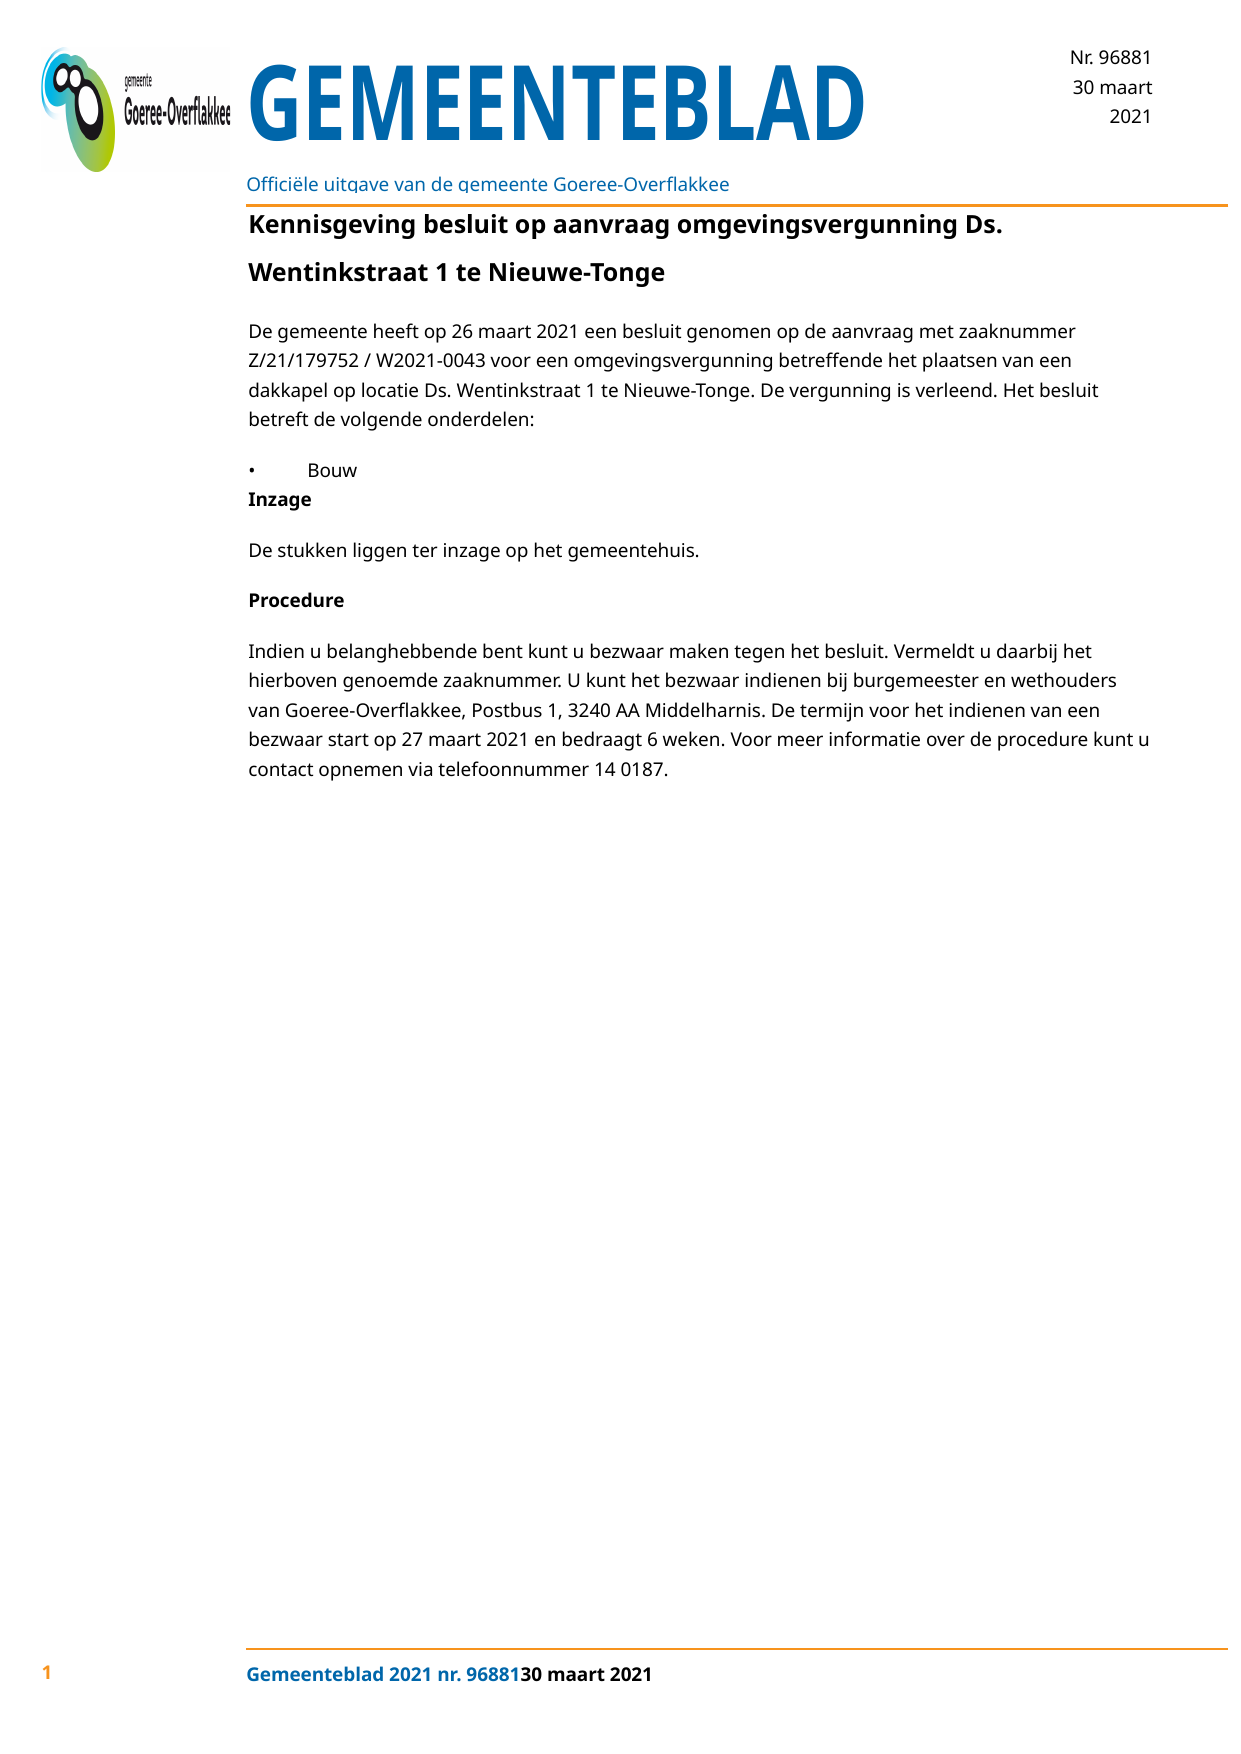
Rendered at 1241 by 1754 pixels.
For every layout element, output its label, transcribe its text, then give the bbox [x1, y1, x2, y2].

text De stukken liggen ter inzage op het gemeentehuis. [248, 537, 1152, 563]
text Indien u belanghebbende bent kunt u bezwaar maken tegen het besluit. Vermeldt u daarbij het hierboven genoemde zaaknummer. U kunt het bezwaar indienen bij burgemeester en wethouders van Goeree-Overflakkee, Postbus 1, 3240 AA Middelharnis. De termijn voor het indienen van een bezwaar start op 27 maart 2021 en bedraagt 6 weken. Voor meer informatie over de procedure kunt u contact opnemen via telefoonnummer 14 0187. [248, 638, 1152, 782]
text De gemeente heeft op 26 maart 2021 een besluit genomen op de aanvraag met zaaknummer Z/21/179752 / W2021-0043 voor een omgevingsvergunning betreffende het plaatsen van een dakkapel op locatie Ds. Wentinkstraat 1 te Nieuwe-Tonge. De vergunning is verleend. Het besluit betreft de volgende onderdelen: [248, 318, 1152, 432]
text Procedure [248, 587, 1152, 613]
list Bouw [248, 457, 1152, 483]
text Inzage [248, 487, 1152, 512]
text Kennisgeving besluit op aanvraag omgevingsvergunning Ds. Wentinkstraat 1 te Nieuwe-Tonge [248, 207, 1152, 288]
picture [41, 47, 231, 172]
